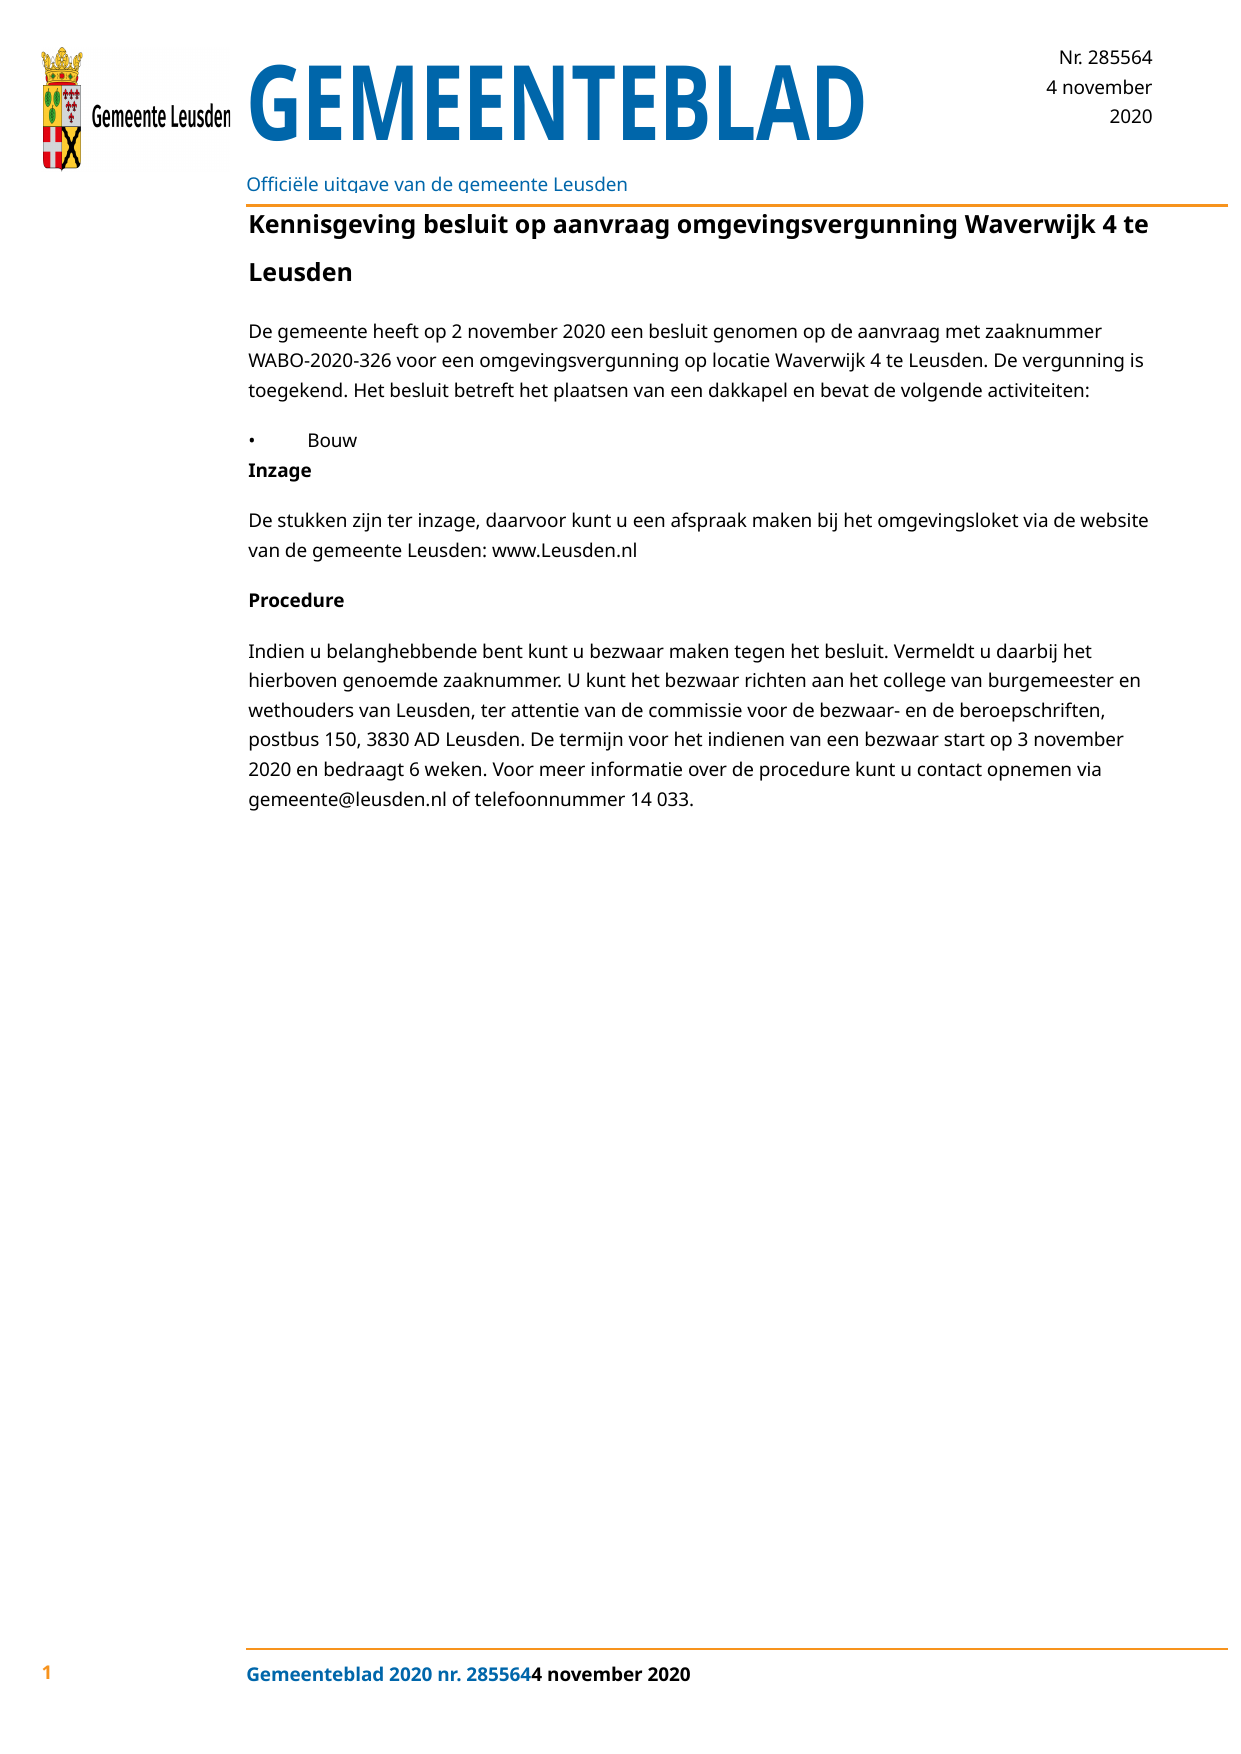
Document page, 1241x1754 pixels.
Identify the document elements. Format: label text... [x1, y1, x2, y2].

text De gemeente heeft op 2 november 2020 een besluit genomen op de aanvraag met zaaknummer WABO-2020-326 voor een omgevingsvergunning op locatie Waverwijk 4 te Leusden. De vergunning is toegekend. Het besluit betreft het plaatsen van een dakkapel en bevat de volgende activiteiten: [248, 318, 1152, 403]
text De stukken zijn ter inzage, daarvoor kunt u een afspraak maken bij het omgevingsloket via de website van de gemeente Leusden: www.Leusden.nl [248, 507, 1152, 563]
text Procedure [248, 587, 1152, 613]
text Inzage [248, 457, 1152, 483]
text Kennisgeving besluit op aanvraag omgevingsvergunning Waverwijk 4 te Leusden [248, 207, 1152, 288]
text Indien u belanghebbende bent kunt u bezwaar maken tegen het besluit. Vermeldt u daarbij het hierboven genoemde zaaknummer. U kunt het bezwaar richten aan het college van burgemeester en wethouders van Leusden, ter attentie van de commissie voor de bezwaar- en de beroepschriften, postbus 150, 3830 AD Leusden. De termijn voor het indienen van een bezwaar start op 3 november 2020 en bedraagt 6 weken. Voor meer informatie over de procedure kunt u contact opnemen via gemeente@leusden.nl of telefoonnummer 14 033. [248, 638, 1152, 812]
picture [41, 47, 231, 172]
list Bouw [248, 427, 1152, 453]
